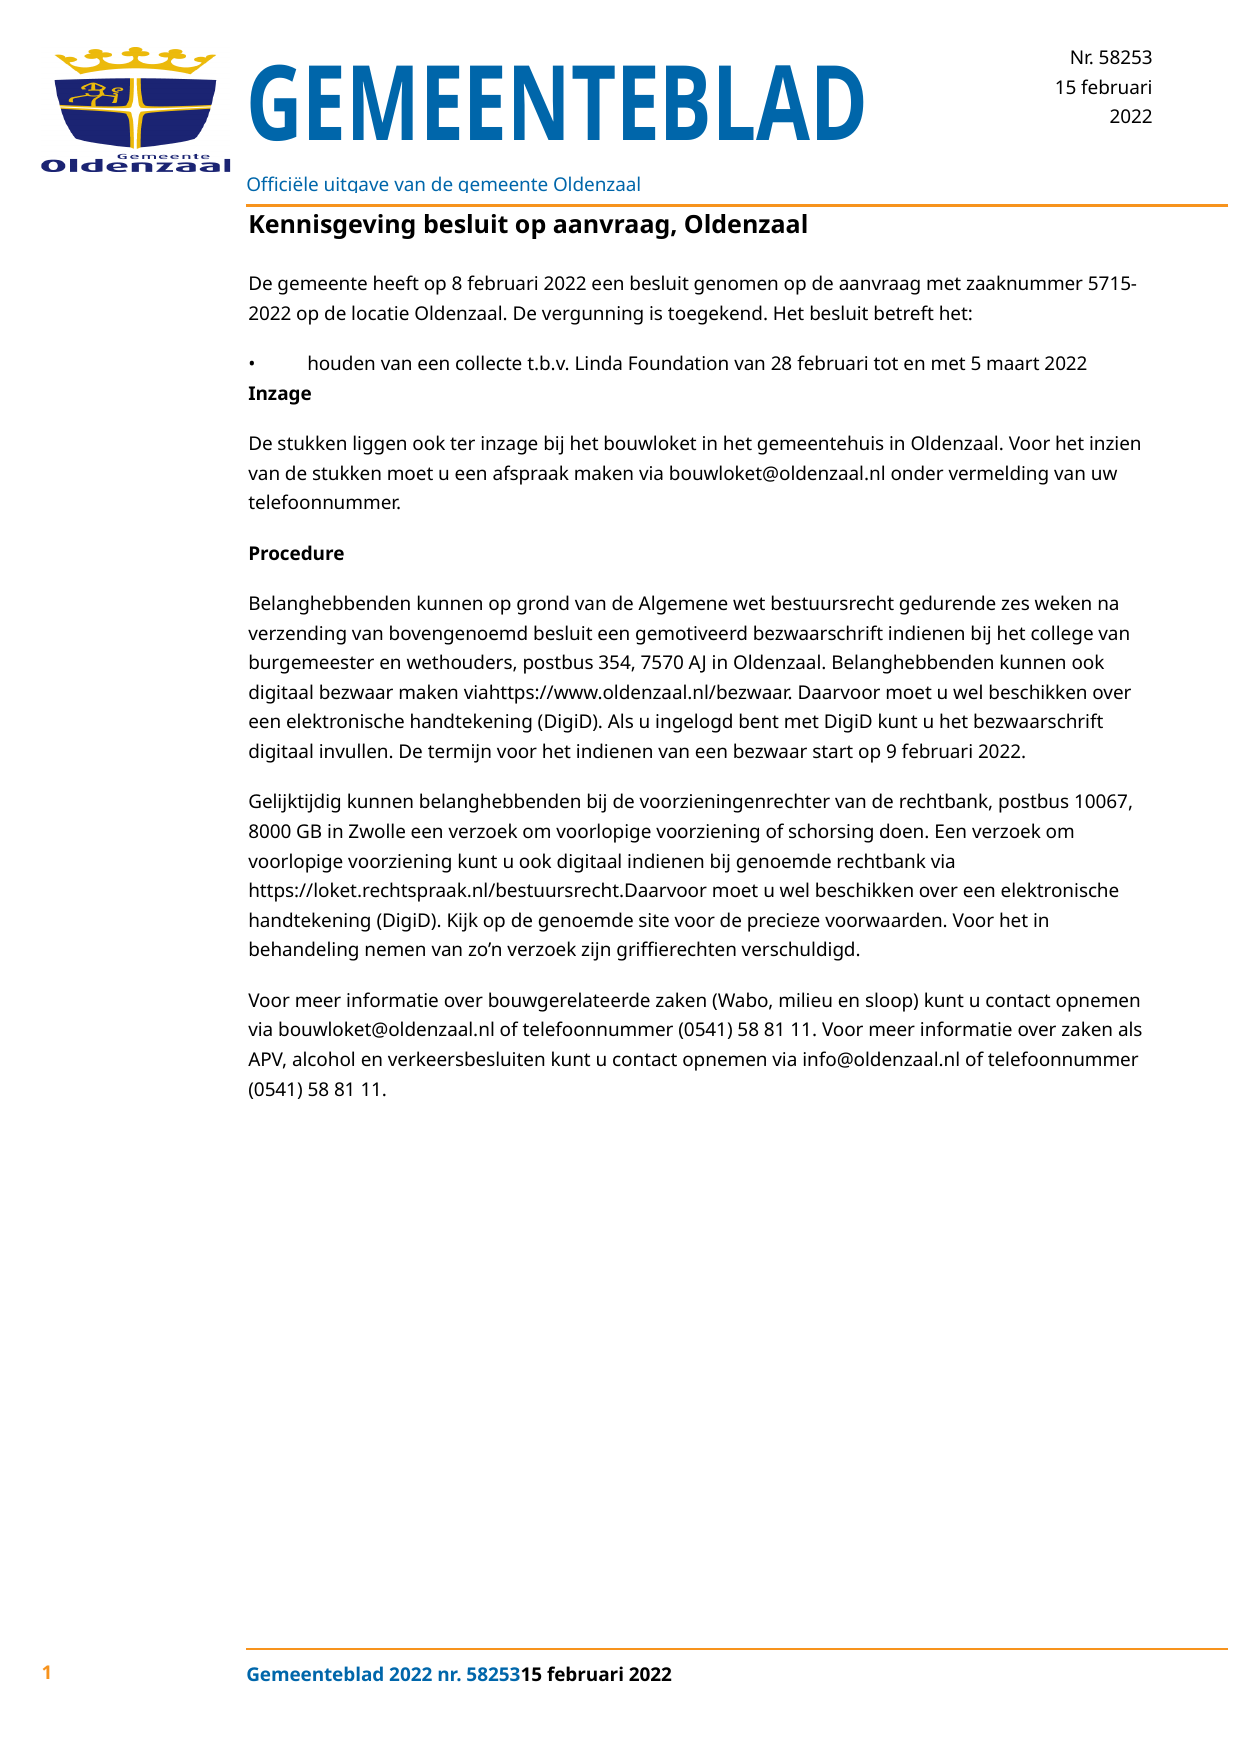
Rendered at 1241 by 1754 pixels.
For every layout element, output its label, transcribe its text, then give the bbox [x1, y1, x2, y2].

text De stukken liggen ook ter inzage bij het bouwloket in het gemeentehuis in Oldenzaal. Voor het inzien van de stukken moet u een afspraak maken via bouwloket@oldenzaal.nl onder vermelding van uw telefoonnummer. [248, 430, 1152, 515]
text Kennisgeving besluit op aanvraag, Oldenzaal [248, 207, 1152, 241]
text Procedure [248, 540, 1152, 566]
picture [41, 47, 231, 172]
list houden van een collecte t.b.v. Linda Foundation van 28 februari tot en met 5 maart 2022 [248, 350, 1152, 376]
text Inzage [248, 380, 1152, 406]
text De gemeente heeft op 8 februari 2022 een besluit genomen op de aanvraag met zaaknummer 5715-2022 op de locatie Oldenzaal. De vergunning is toegekend. Het besluit betreft het: [248, 270, 1152, 326]
text Gelijktijdig kunnen belanghebbenden bij de voorzieningenrechter van de rechtbank, postbus 10067, 8000 GB in Zwolle een verzoek om voorlopige voorziening of schorsing doen. Een verzoek om voorlopige voorziening kunt u ook digitaal indienen bij genoemde rechtbank via https://loket.rechtspraak.nl/bestuursrecht.Daarvoor moet u wel beschikken over een elektronische handtekening (DigiD). Kijk op de genoemde site voor de precieze voorwaarden. Voor het in behandeling nemen van zo’n verzoek zijn griffierechten verschuldigd. [248, 789, 1152, 962]
text Belanghebbenden kunnen op grond van de Algemene wet bestuursrecht gedurende zes weken na verzending van bovengenoemd besluit een gemotiveerd bezwaarschrift indienen bij het college van burgemeester en wethouders, postbus 354, 7570 AJ in Oldenzaal. Belanghebbenden kunnen ook digitaal bezwaar maken viahttps://www.oldenzaal.nl/bezwaar. Daarvoor moet u wel beschikken over een elektronische handtekening (DigiD). Als u ingelogd bent met DigiD kunt u het bezwaarschrift digitaal invullen. De termijn voor het indienen van een bezwaar start op 9 februari 2022. [248, 590, 1152, 764]
text Voor meer informatie over bouwgerelateerde zaken (Wabo, milieu en sloop) kunt u contact opnemen via bouwloket@oldenzaal.nl of telefoonnummer (0541) 58 81 11. Voor meer informatie over zaken als APV, alcohol en verkeersbesluiten kunt u contact opnemen via info@oldenzaal.nl of telefoonnummer (0541) 58 81 11. [248, 987, 1152, 1101]
